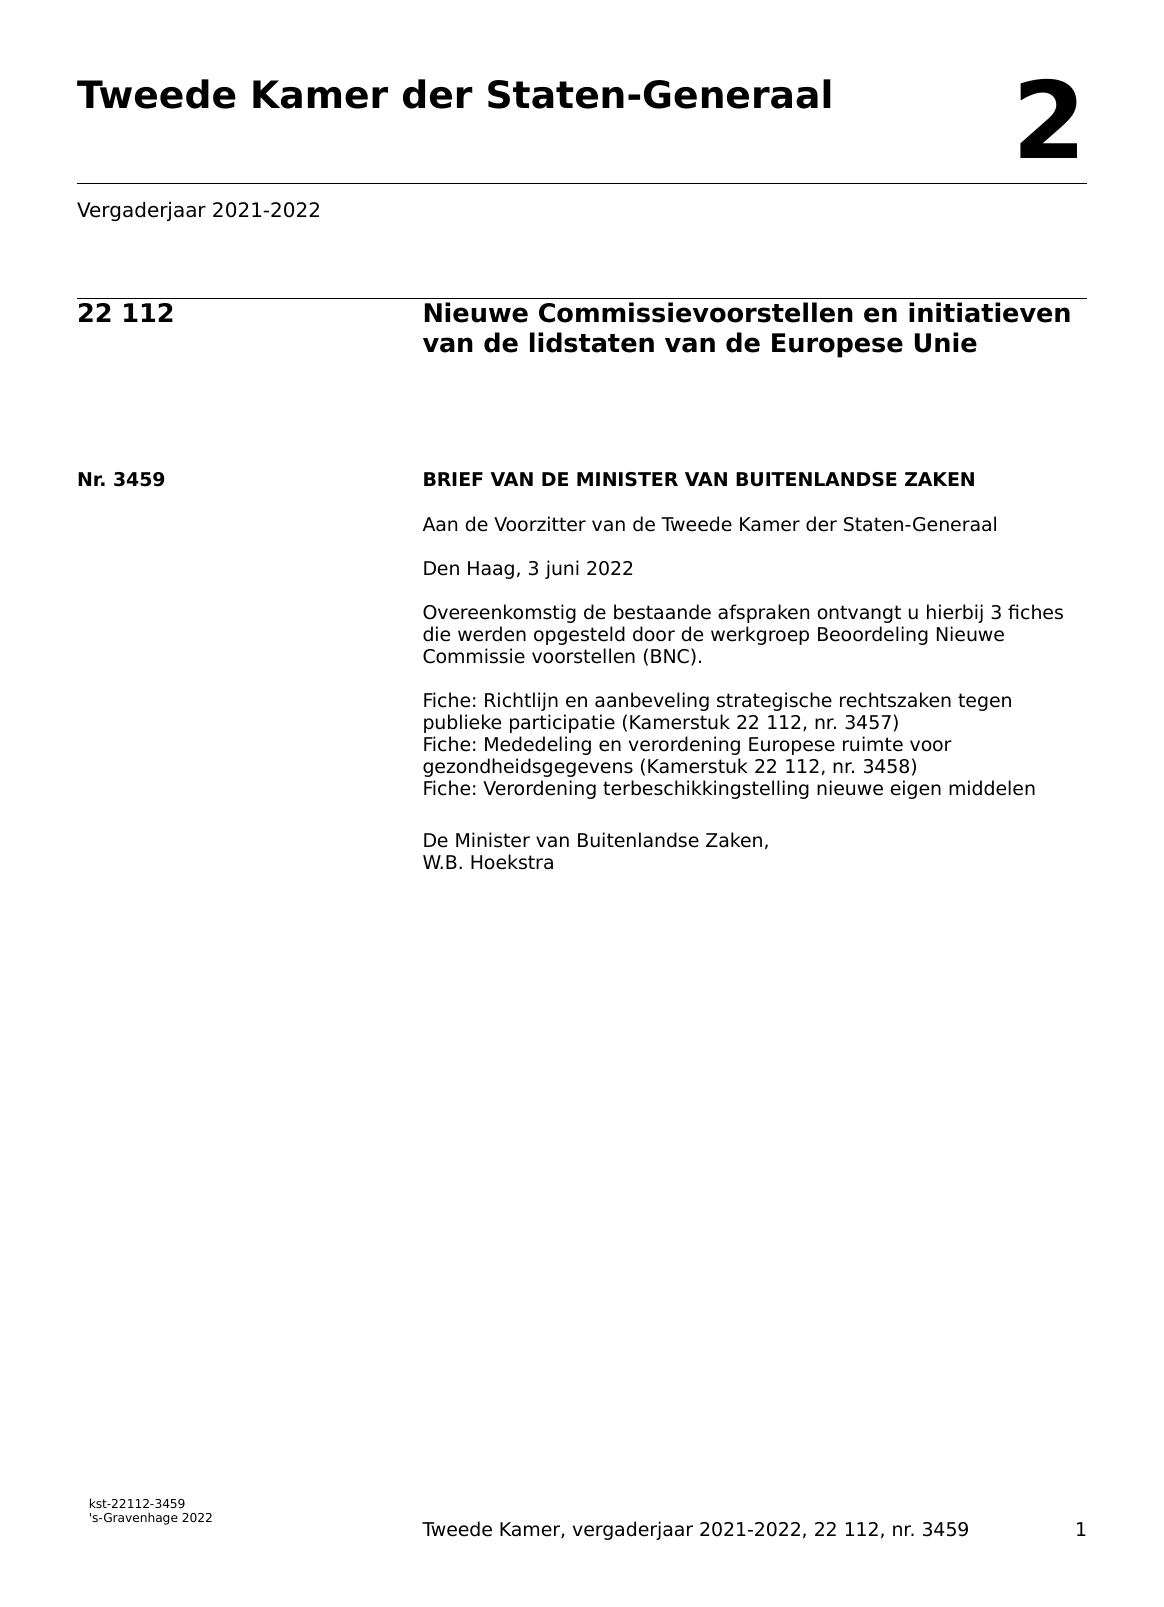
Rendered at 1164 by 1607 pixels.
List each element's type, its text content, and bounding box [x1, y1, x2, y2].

text Fiche: Richtlijn en aanbeveling strategische rechtszaken tegen publieke participatie (Kamerstuk 22 112, nr. 3457) [422, 690, 1087, 734]
text Overeenkomstig de bestaande afspraken ontvangt u hierbij 3 fiches die werden opgesteld door de werkgroep Beoordeling Nieuwe Commissie voorstellen (BNC). [422, 602, 1087, 668]
text Aan de Voorzitter van de Tweede Kamer der Staten-Generaal [422, 513, 1087, 536]
table_header Tweede Kamer der Staten-Generaal [77, 59, 886, 183]
table_header 2 [886, 59, 1087, 183]
text Fiche: Verordening terbeschikkingstelling nieuwe eigen middelen [422, 778, 1087, 800]
subtitle Nr. 3459 BRIEF VAN DE MINISTER VAN BUITENLANDSE ZAKEN [77, 469, 1087, 491]
text 's-Gravenhage 2022 [88, 1511, 323, 1525]
table_cell Vergaderjaar 2021-2022 [77, 184, 1087, 298]
text Fiche: Mededeling en verordening Europese ruimte voor gezondheidsgegevens (Kamerstuk 22 112, nr. 3458) [422, 734, 1087, 778]
text kst-22112-3459 [88, 1497, 323, 1511]
subtitle 22 112 Nieuwe Commissievoorstellen en initiatieven van de lidstaten van de Europese Unie [77, 299, 1087, 358]
text Den Haag, 3 juni 2022 [422, 558, 1087, 580]
text De Minister van Buitenlandse Zaken, W.B. Hoekstra [422, 830, 1087, 874]
